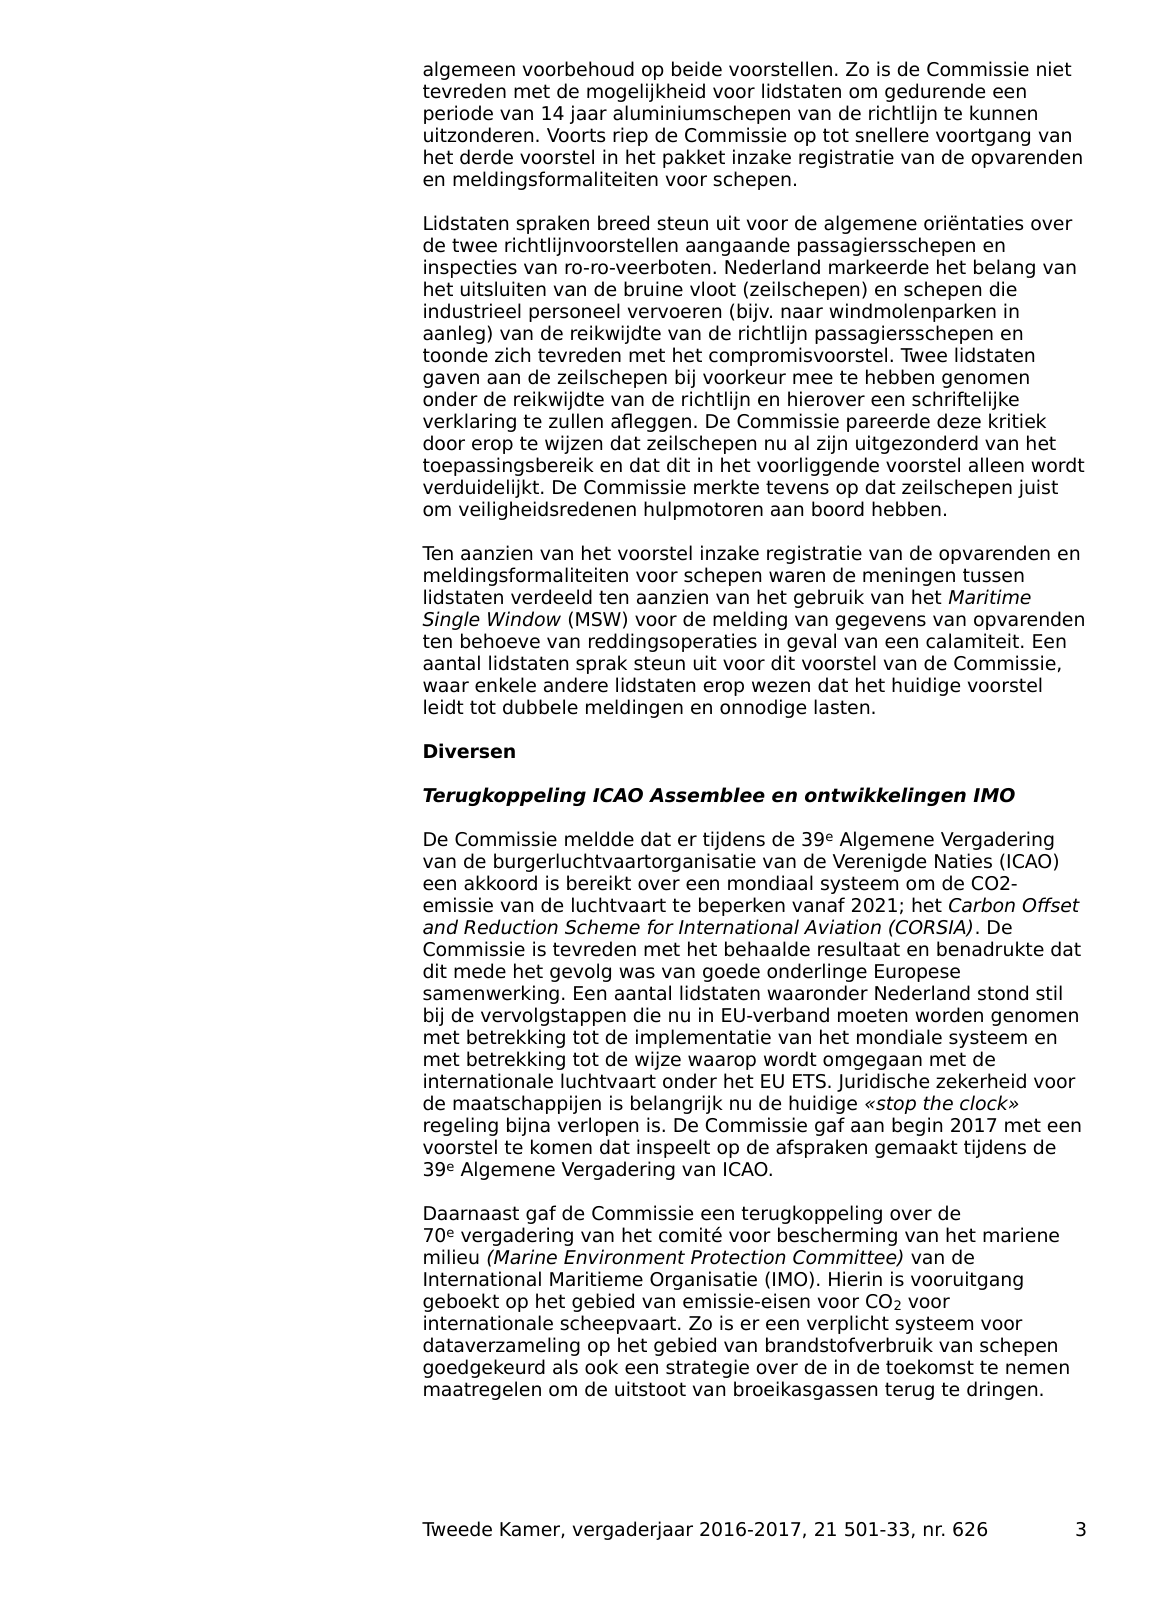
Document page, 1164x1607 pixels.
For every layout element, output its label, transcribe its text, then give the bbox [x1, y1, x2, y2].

text algemeen voorbehoud op beide voorstellen. Zo is de Commissie niet tevreden met de mogelijkheid voor lidstaten om gedurende een periode van 14 jaar aluminiumschepen van de richtlijn te kunnen uitzonderen. Voorts riep de Commissie op tot snellere voortgang van het derde voorstel in het pakket inzake registratie van de opvarenden en meldingsformaliteiten voor schepen. [422, 59, 1087, 191]
text De Commissie meldde dat er tijdens de 39e Algemene Vergadering van de burgerluchtvaartorganisatie van de Verenigde Naties (ICAO) een akkoord is bereikt over een mondiaal systeem om de CO2-emissie van de luchtvaart te beperken vanaf 2021; het Carbon Offset and Reduction Scheme for International Aviation (CORSIA). De Commissie is tevreden met het behaalde resultaat en benadrukte dat dit mede het gevolg was van goede onderlinge Europese samenwerking. Een aantal lidstaten waaronder Nederland stond stil bij de vervolgstappen die nu in EU-verband moeten worden genomen met betrekking tot de implementatie van het mondiale systeem en met betrekking tot de wijze waarop wordt omgegaan met de internationale luchtvaart onder het EU ETS. Juridische zekerheid voor de maatschappijen is belangrijk nu de huidige «stop the clock» regeling bijna verlopen is. De Commissie gaf aan begin 2017 met een voorstel te komen dat inspeelt op de afspraken gemaakt tijdens de 39e Algemene Vergadering van ICAO. [422, 829, 1087, 1181]
subtitle Terugkoppeling ICAO Assemblee en ontwikkelingen IMO [422, 785, 1087, 807]
text Lidstaten spraken breed steun uit voor de algemene oriëntaties over de twee richtlijnvoorstellen aangaande passagiersschepen en inspecties van ro-ro-veerboten. Nederland markeerde het belang van het uitsluiten van de bruine vloot (zeilschepen) en schepen die industrieel personeel vervoeren (bijv. naar windmolenparken in aanleg) van de reikwijdte van de richtlijn passagiersschepen en toonde zich tevreden met het compromisvoorstel. Twee lidstaten gaven aan de zeilschepen bij voorkeur mee te hebben genomen onder de reikwijdte van de richtlijn en hierover een schriftelijke verklaring te zullen afleggen. De Commissie pareerde deze kritiek door erop te wijzen dat zeilschepen nu al zijn uitgezonderd van het toepassingsbereik en dat dit in het voorliggende voorstel alleen wordt verduidelijkt. De Commissie merkte tevens op dat zeilschepen juist om veiligheidsredenen hulpmotoren aan boord hebben. [422, 213, 1087, 521]
text Daarnaast gaf de Commissie een terugkoppeling over de 70e vergadering van het comité voor bescherming van het mariene milieu (Marine Environment Protection Committee) van de International Maritieme Organisatie (IMO). Hierin is vooruitgang geboekt op het gebied van emissie-eisen voor CO2 voor internationale scheepvaart. Zo is er een verplicht systeem voor dataverzameling op het gebied van brandstofverbruik van schepen goedgekeurd als ook een strategie over de in de toekomst te nemen maatregelen om de uitstoot van broeikasgassen terug te dringen. [422, 1203, 1087, 1401]
subtitle Diversen [422, 741, 1087, 763]
text Ten aanzien van het voorstel inzake registratie van de opvarenden en meldingsformaliteiten voor schepen waren de meningen tussen lidstaten verdeeld ten aanzien van het gebruik van het Maritime Single Window (MSW) voor de melding van gegevens van opvarenden ten behoeve van reddingsoperaties in geval van een calamiteit. Een aantal lidstaten sprak steun uit voor dit voorstel van de Commissie, waar enkele andere lidstaten erop wezen dat het huidige voorstel leidt tot dubbele meldingen en onnodige lasten. [422, 543, 1087, 719]
